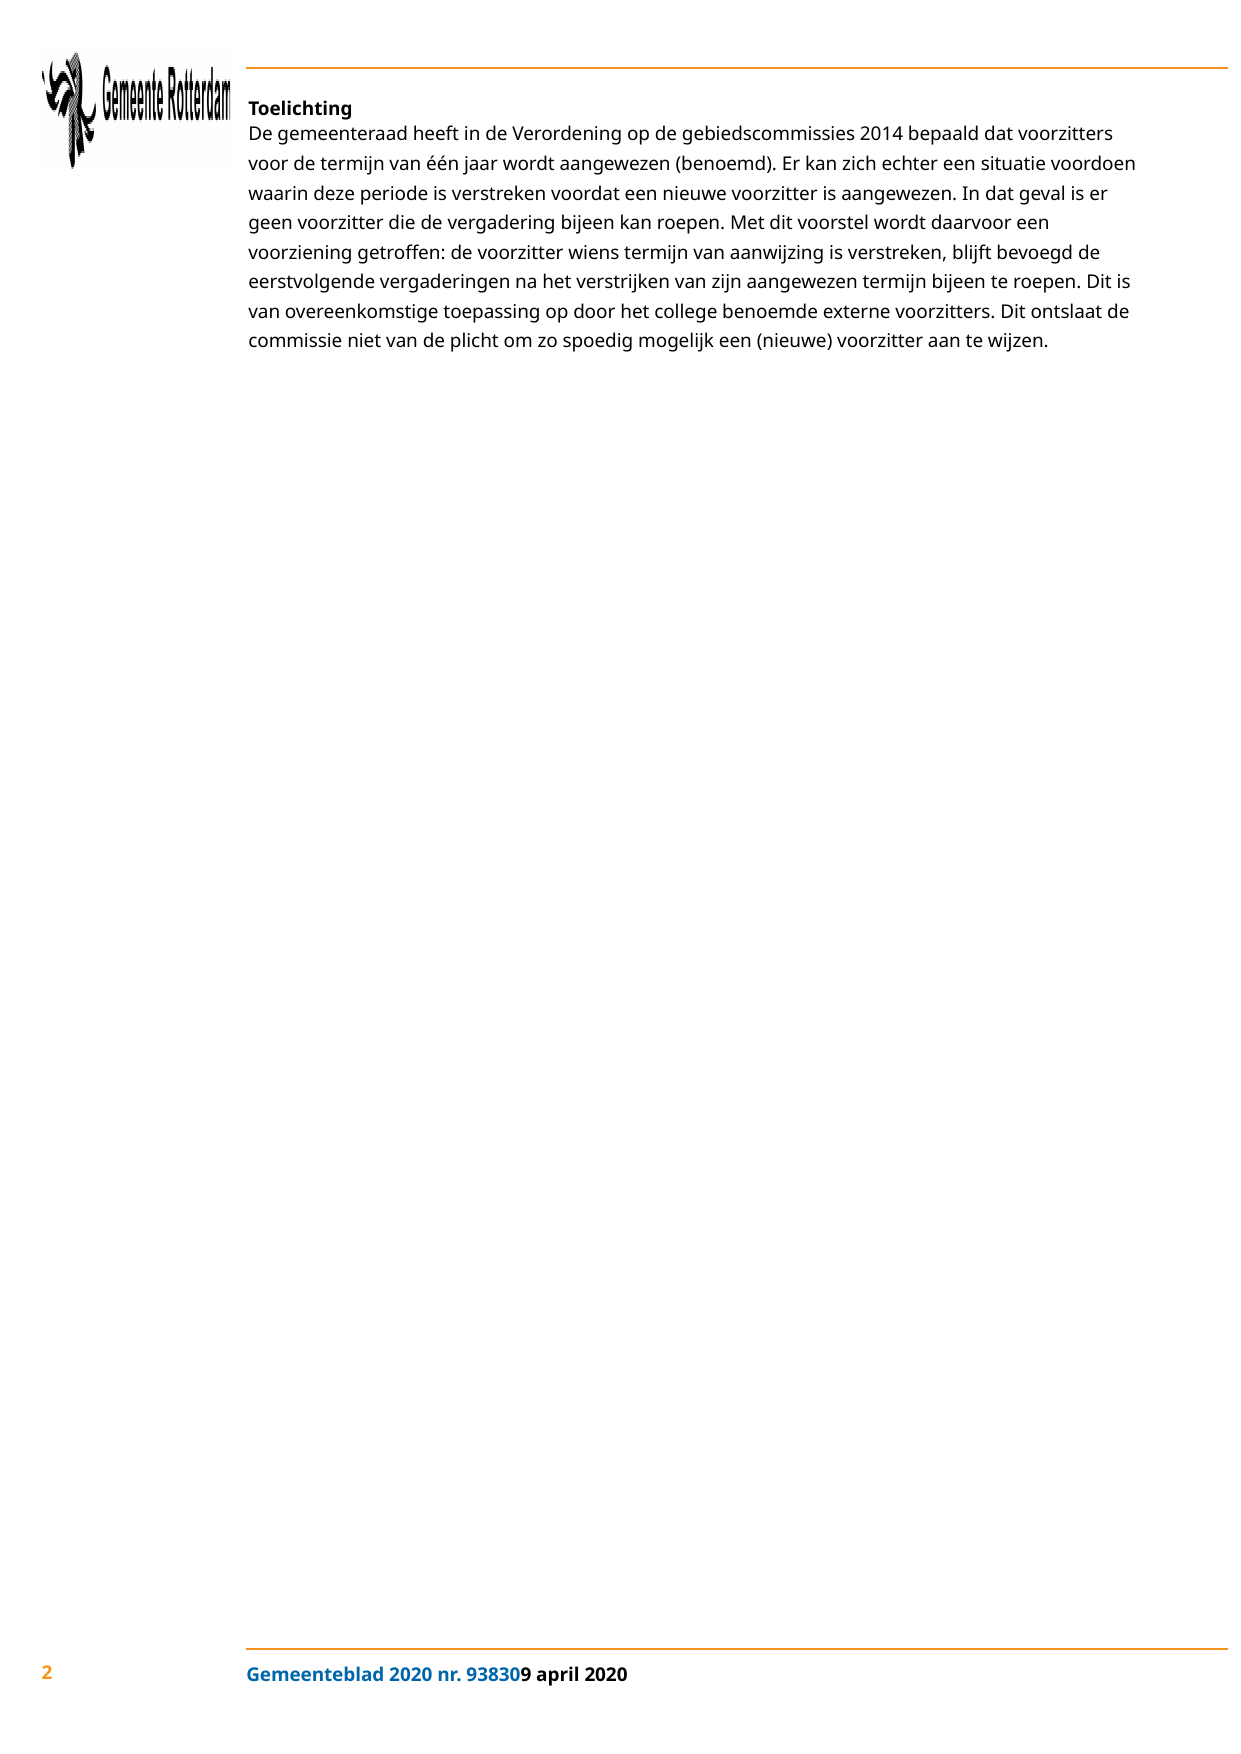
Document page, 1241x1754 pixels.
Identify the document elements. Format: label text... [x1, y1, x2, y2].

text De gemeenteraad heeft in de Verordening op de gebiedscommissies 2014 bepaald dat voorzitters voor de termijn van één jaar wordt aangewezen (benoemd). Er kan zich echter een situatie voordoen waarin deze periode is verstreken voordat een nieuwe voorzitter is aangewezen. In dat geval is er geen voorzitter die de vergadering bijeen kan roepen. Met dit voorstel wordt daarvoor een voorziening getroffen: de voorzitter wiens termijn van aanwijzing is verstreken, blijft bevoegd de eerstvolgende vergaderingen na het verstrijken van zijn aangewezen termijn bijeen te roepen. Dit is van overeenkomstige toepassing op door het college benoemde externe voorzitters. Dit ontslaat de commissie niet van de plicht om zo spoedig mogelijk een (nieuwe) voorzitter aan te wijzen. [248, 121, 1152, 353]
picture [41, 47, 231, 172]
text Toelichting [248, 95, 1152, 121]
